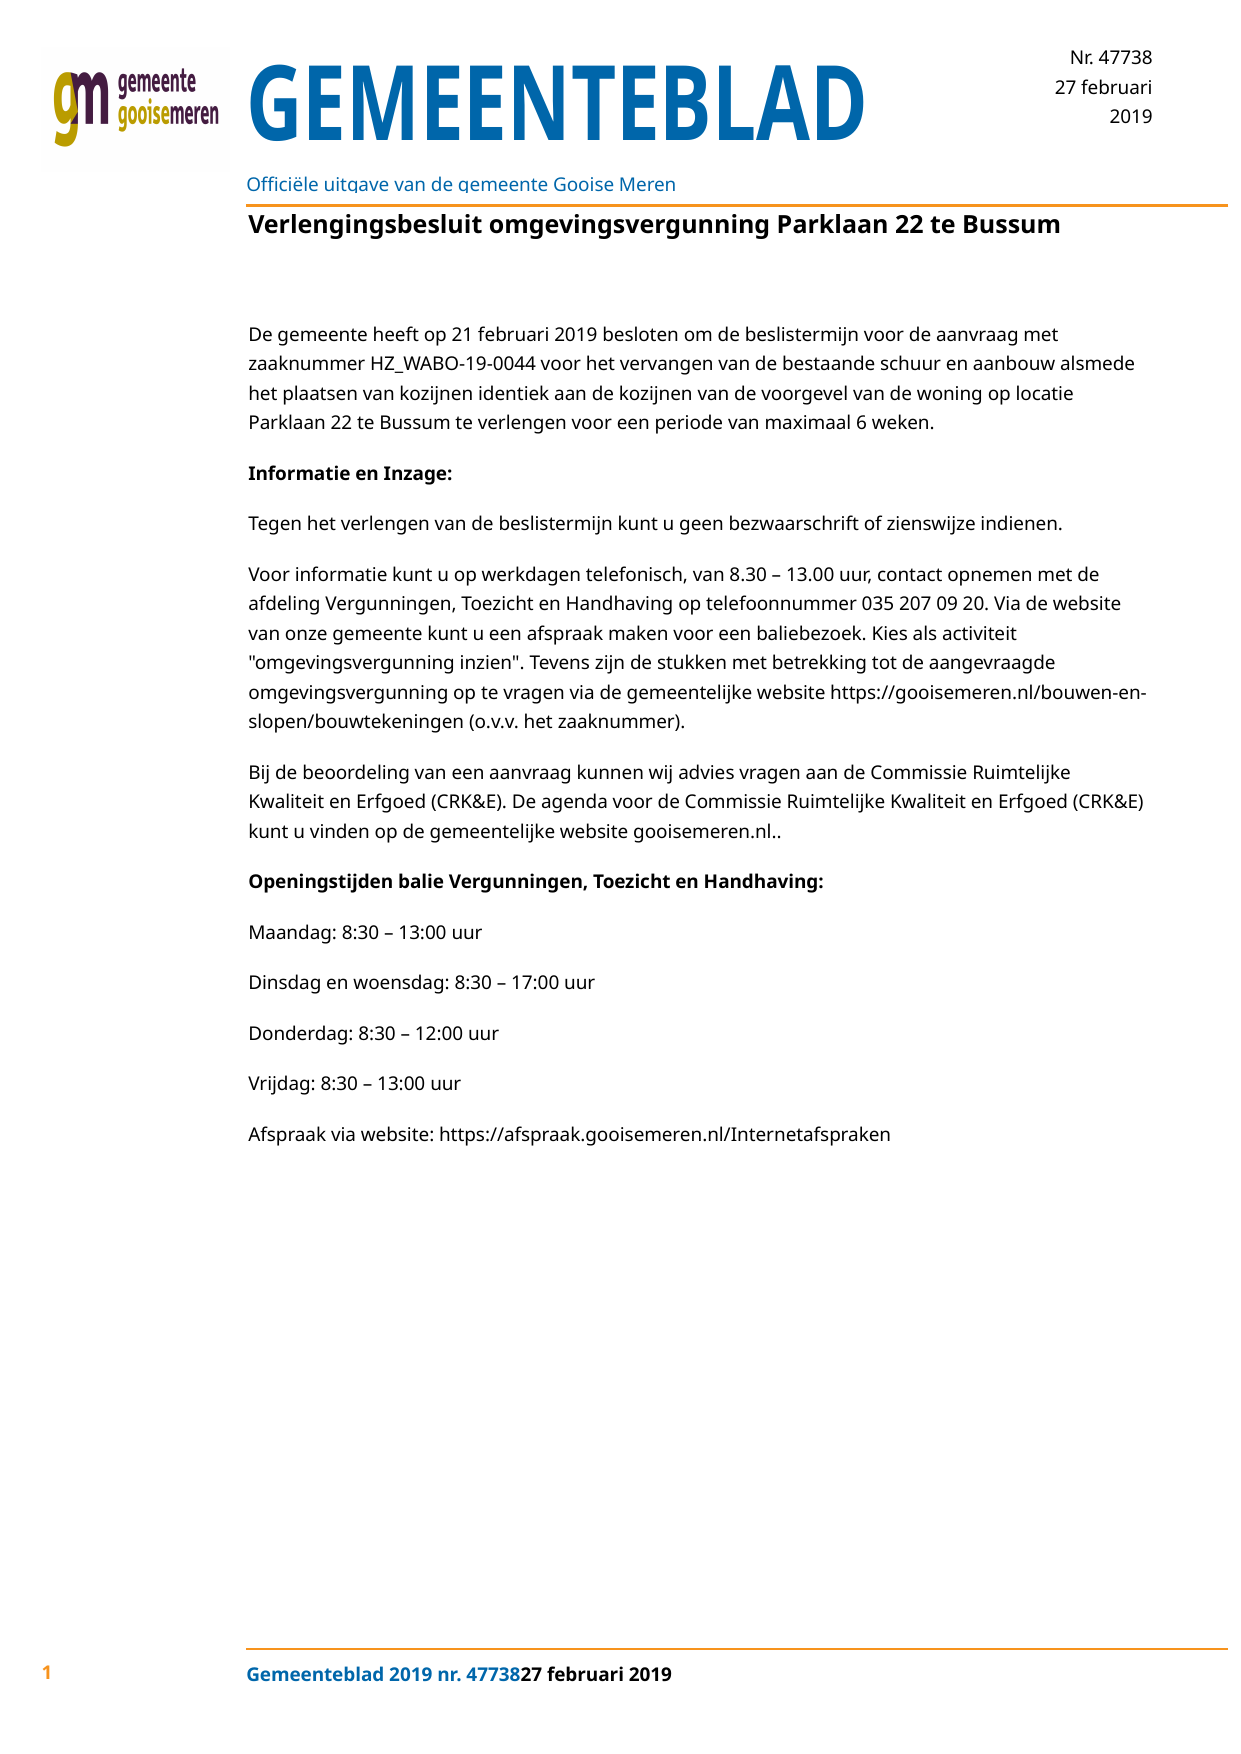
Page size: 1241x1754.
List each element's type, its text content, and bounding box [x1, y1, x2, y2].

text Voor informatie kunt u op werkdagen telefonisch, van 8.30 – 13.00 uur, contact opnemen met de afdeling Vergunningen, Toezicht en Handhaving op telefoonnummer 035 207 09 20. Via de website van onze gemeente kunt u een afspraak maken voor een baliebezoek. Kies als activiteit "omgevingsvergunning inzien". Tevens zijn de stukken met betrekking tot de aangevraagde omgevingsvergunning op te vragen via de gemeentelijke website https://gooisemeren.nl/bouwen-en-slopen/bouwtekeningen (o.v.v. het zaaknummer). [248, 561, 1152, 734]
text Verlengingsbesluit omgevingsvergunning Parklaan 22 te Bussum [248, 207, 1152, 241]
text Openingstijden balie Vergunningen, Toezicht en Handhaving: [248, 869, 1152, 894]
text Informatie en Inzage: [248, 460, 1152, 486]
text De gemeente heeft op 21 februari 2019 besloten om de beslistermijn voor de aanvraag met zaaknummer HZ_WABO-19-0044 voor het vervangen van de bestaande schuur en aanbouw alsmede het plaatsen van kozijnen identiek aan de kozijnen van de voorgevel van de woning op locatie Parklaan 22 te Bussum te verlengen voor een periode van maximaal 6 weken. [248, 321, 1152, 435]
text Maandag: 8:30 – 13:00 uur [248, 919, 1152, 945]
text Bij de beoordeling van een aanvraag kunnen wij advies vragen aan de Commissie Ruimtelijke Kwaliteit en Erfgoed (CRK&E). De agenda voor de Commissie Ruimtelijke Kwaliteit en Erfgoed (CRK&E) kunt u vinden op de gemeentelijke website gooisemeren.nl.. [248, 759, 1152, 844]
text Dinsdag en woensdag: 8:30 – 17:00 uur [248, 969, 1152, 995]
text Tegen het verlengen van de beslistermijn kunt u geen bezwaarschrift of zienswijze indienen. [248, 510, 1152, 536]
picture [41, 47, 231, 172]
text Afspraak via website: https://afspraak.gooisemeren.nl/Internetafspraken [248, 1121, 1152, 1146]
text Donderdag: 8:30 – 12:00 uur [248, 1020, 1152, 1046]
text Vrijdag: 8:30 – 13:00 uur [248, 1070, 1152, 1096]
